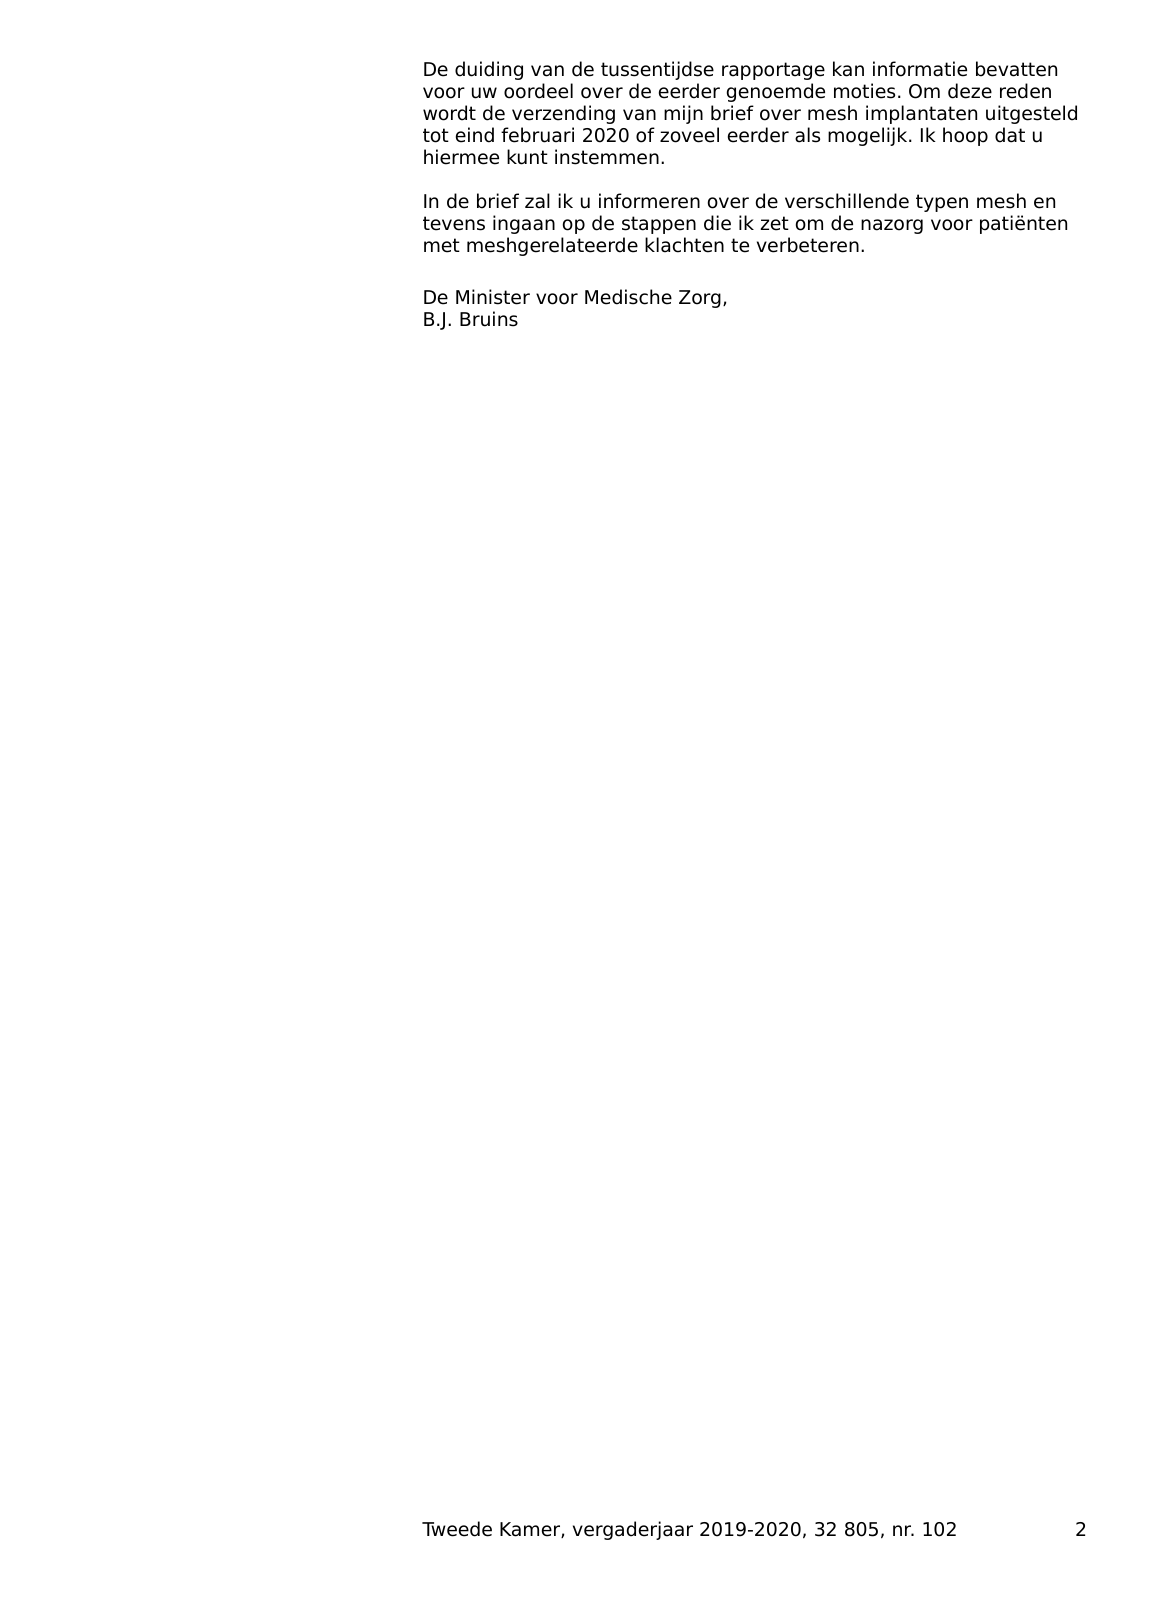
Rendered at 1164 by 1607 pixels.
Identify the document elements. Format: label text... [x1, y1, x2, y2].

text De Minister voor Medische Zorg, B.J. Bruins [422, 287, 1087, 331]
text In de brief zal ik u informeren over de verschillende typen mesh en tevens ingaan op de stappen die ik zet om de nazorg voor patiënten met meshgerelateerde klachten te verbeteren. [422, 191, 1087, 257]
text De duiding van de tussentijdse rapportage kan informatie bevatten voor uw oordeel over de eerder genoemde moties. Om deze reden wordt de verzending van mijn brief over mesh implantaten uitgesteld tot eind februari 2020 of zoveel eerder als mogelijk. Ik hoop dat u hiermee kunt instemmen. [422, 59, 1087, 169]
